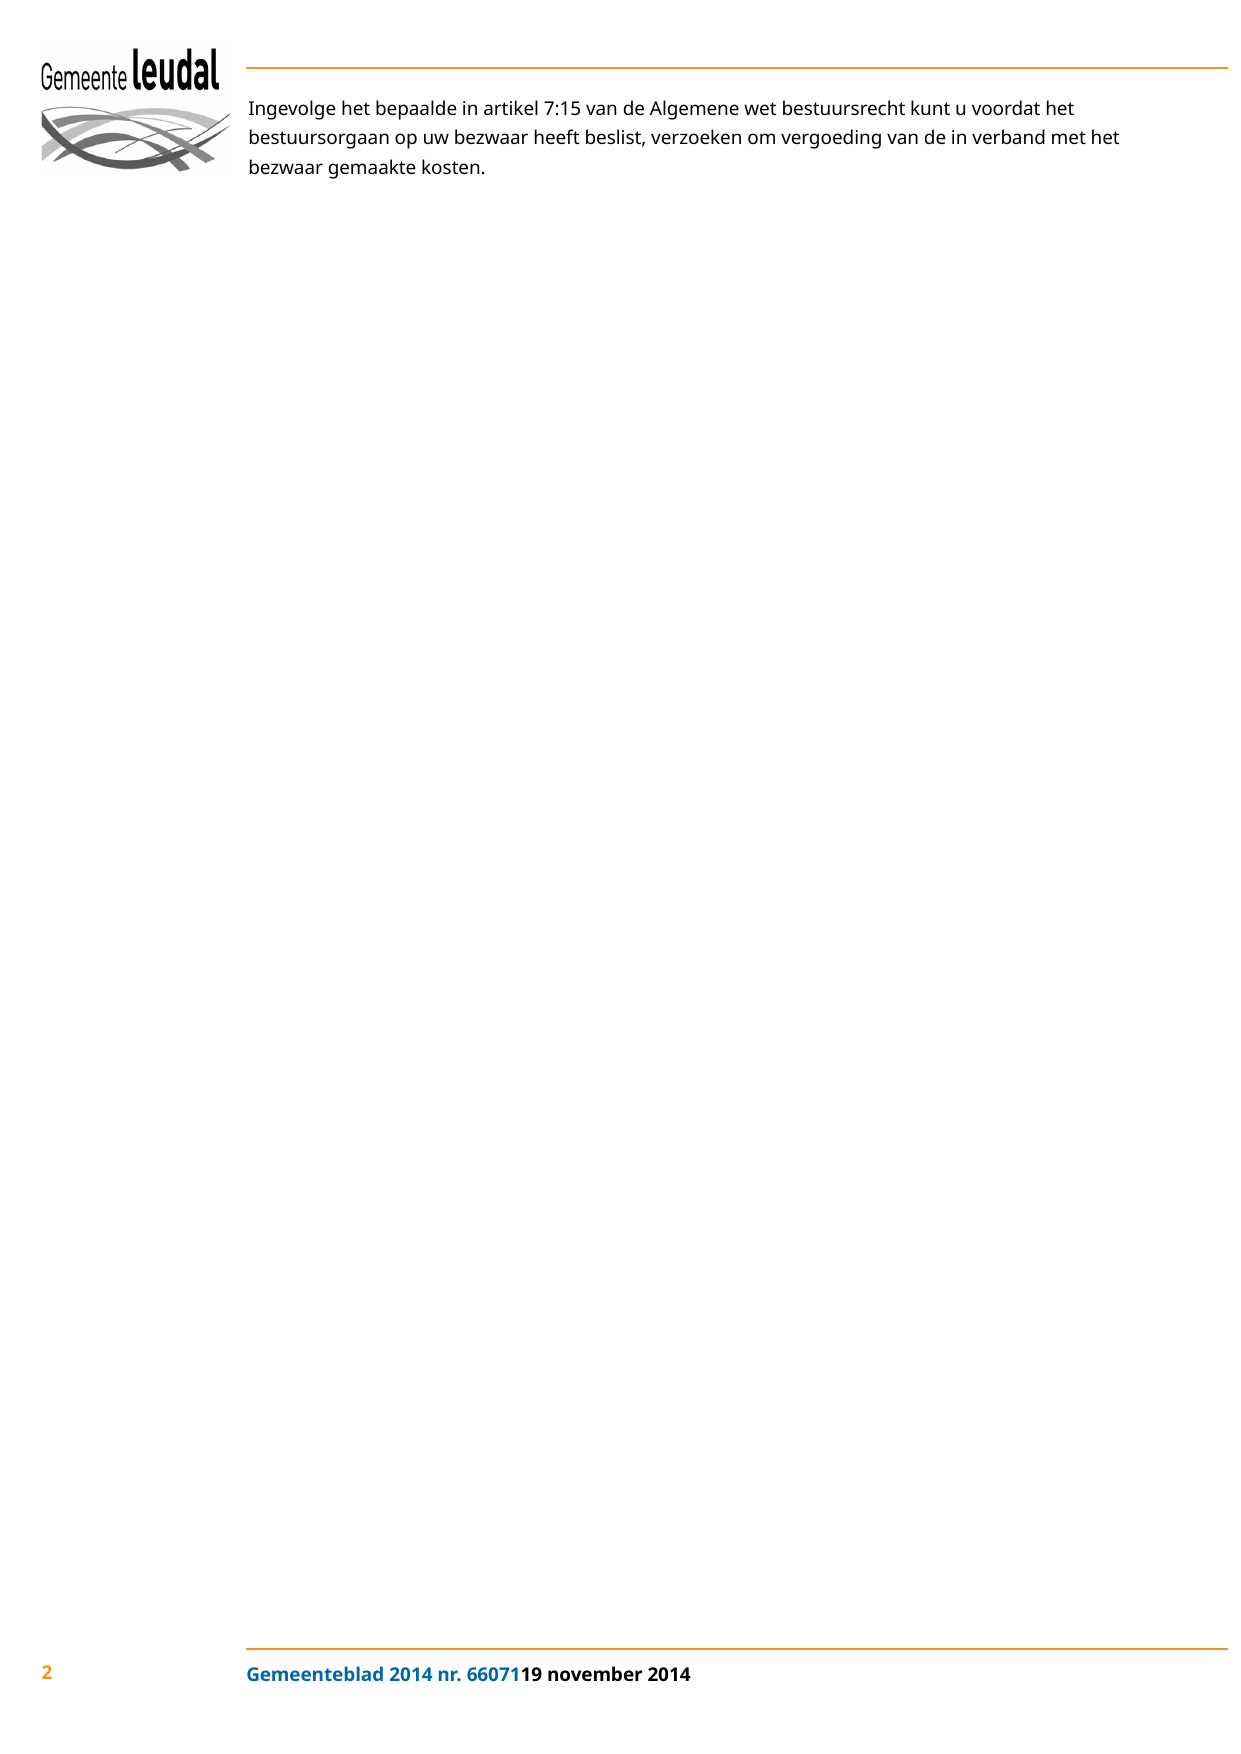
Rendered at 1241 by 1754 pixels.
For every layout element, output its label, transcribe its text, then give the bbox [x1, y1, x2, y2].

picture [41, 47, 231, 172]
text Ingevolge het bepaalde in artikel 7:15 van de Algemene wet bestuursrecht kunt u voordat het bestuursorgaan op uw bezwaar heeft beslist, verzoeken om vergoeding van de in verband met het bezwaar gemaakte kosten. [248, 95, 1152, 180]
